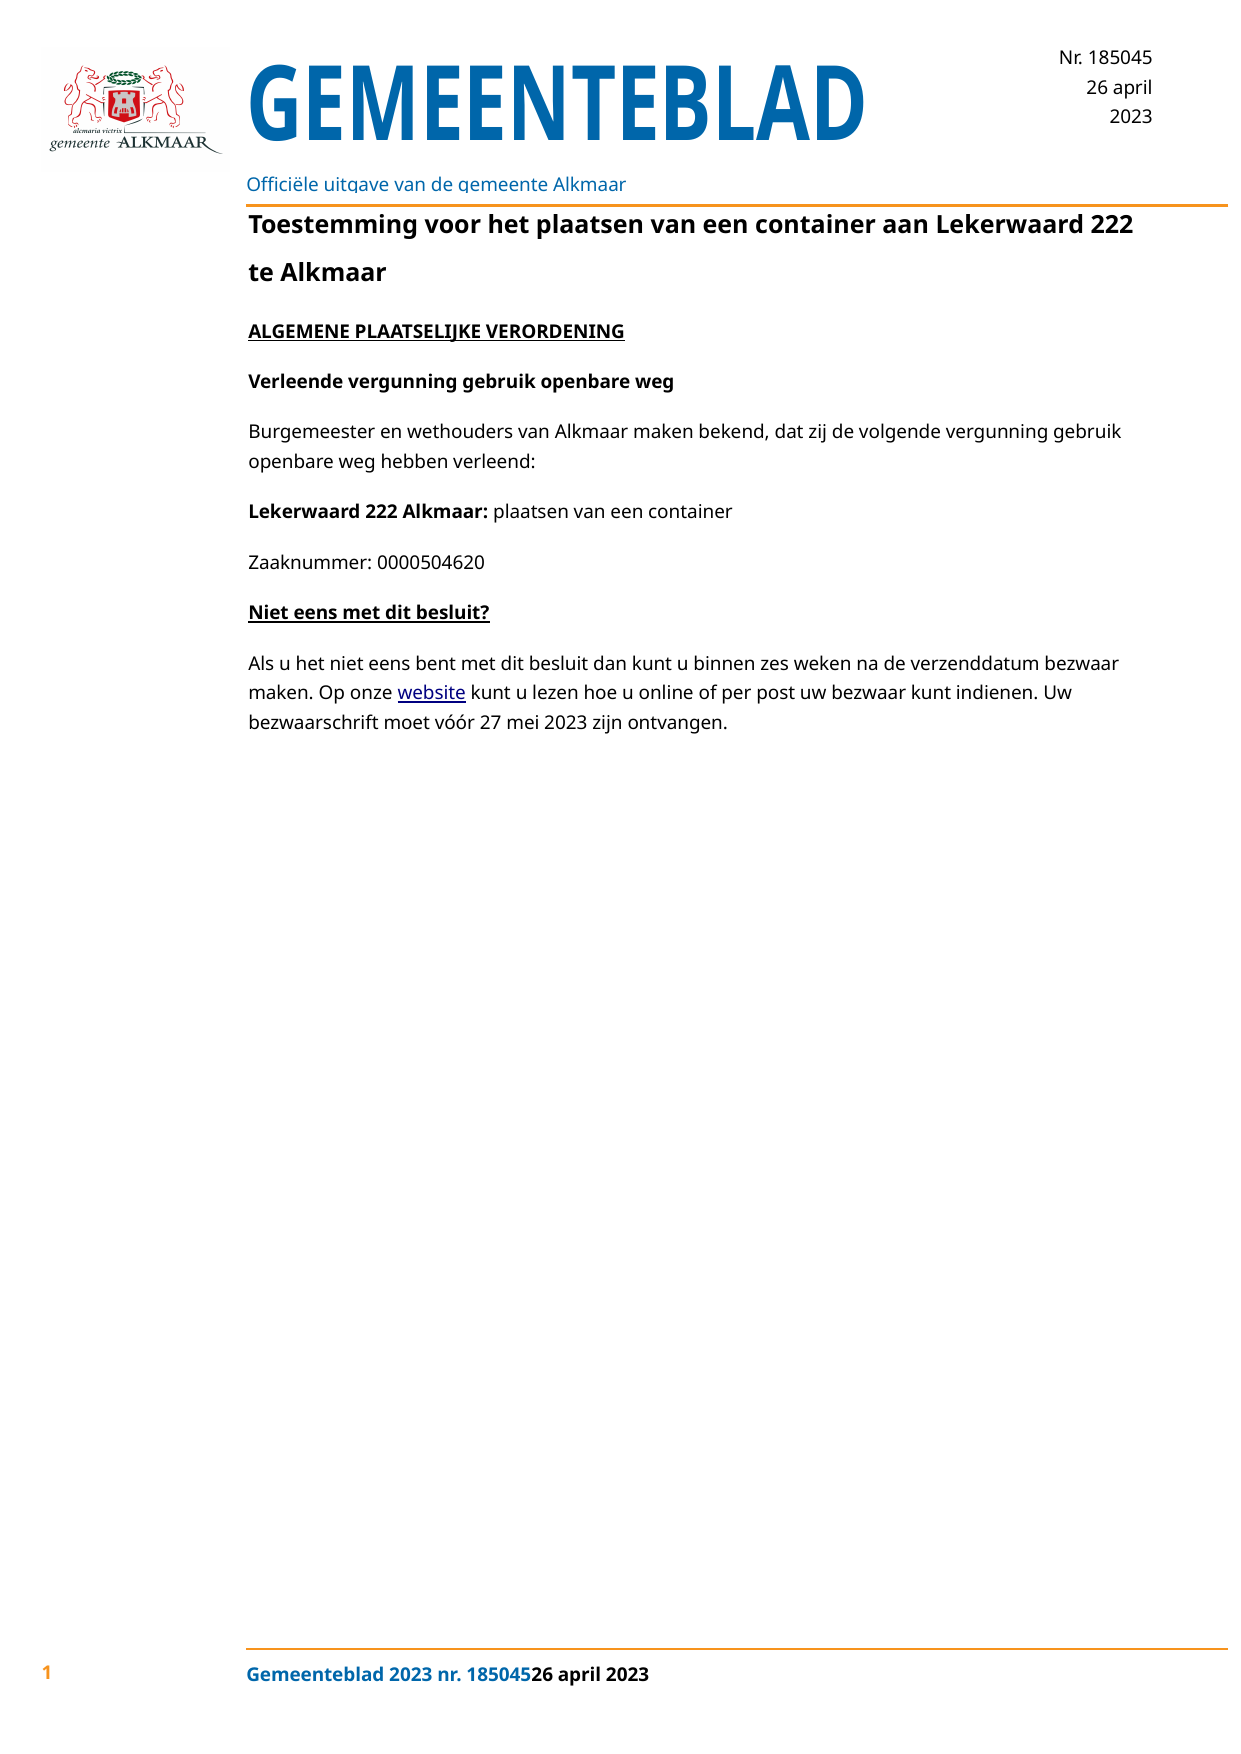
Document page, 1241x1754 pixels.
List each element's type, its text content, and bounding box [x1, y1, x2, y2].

text Zaaknummer: 0000504620 [248, 549, 1152, 575]
text Niet eens met dit besluit? [248, 599, 1152, 625]
text Lekerwaard 222 Alkmaar: plaatsen van een container [248, 499, 1152, 524]
text ALGEMENE PLAATSELIJKE VERORDENING [248, 318, 1152, 344]
text Burgemeester en wethouders van Alkmaar maken bekend, dat zij de volgende vergunning gebruik openbare weg hebben verleend: [248, 419, 1152, 474]
text Toestemming voor het plaatsen van een container aan Lekerwaard 222 te Alkmaar [248, 207, 1152, 288]
text Als u het niet eens bent met dit besluit dan kunt u binnen zes weken na de verzenddatum bezwaar maken. Op onze website kunt u lezen hoe u online of per post uw bezwaar kunt indienen. Uw bezwaarschrift moet vóór 27 mei 2023 zijn ontvangen. [248, 650, 1152, 735]
text Verleende vergunning gebruik openbare weg [248, 368, 1152, 394]
picture [41, 47, 231, 172]
